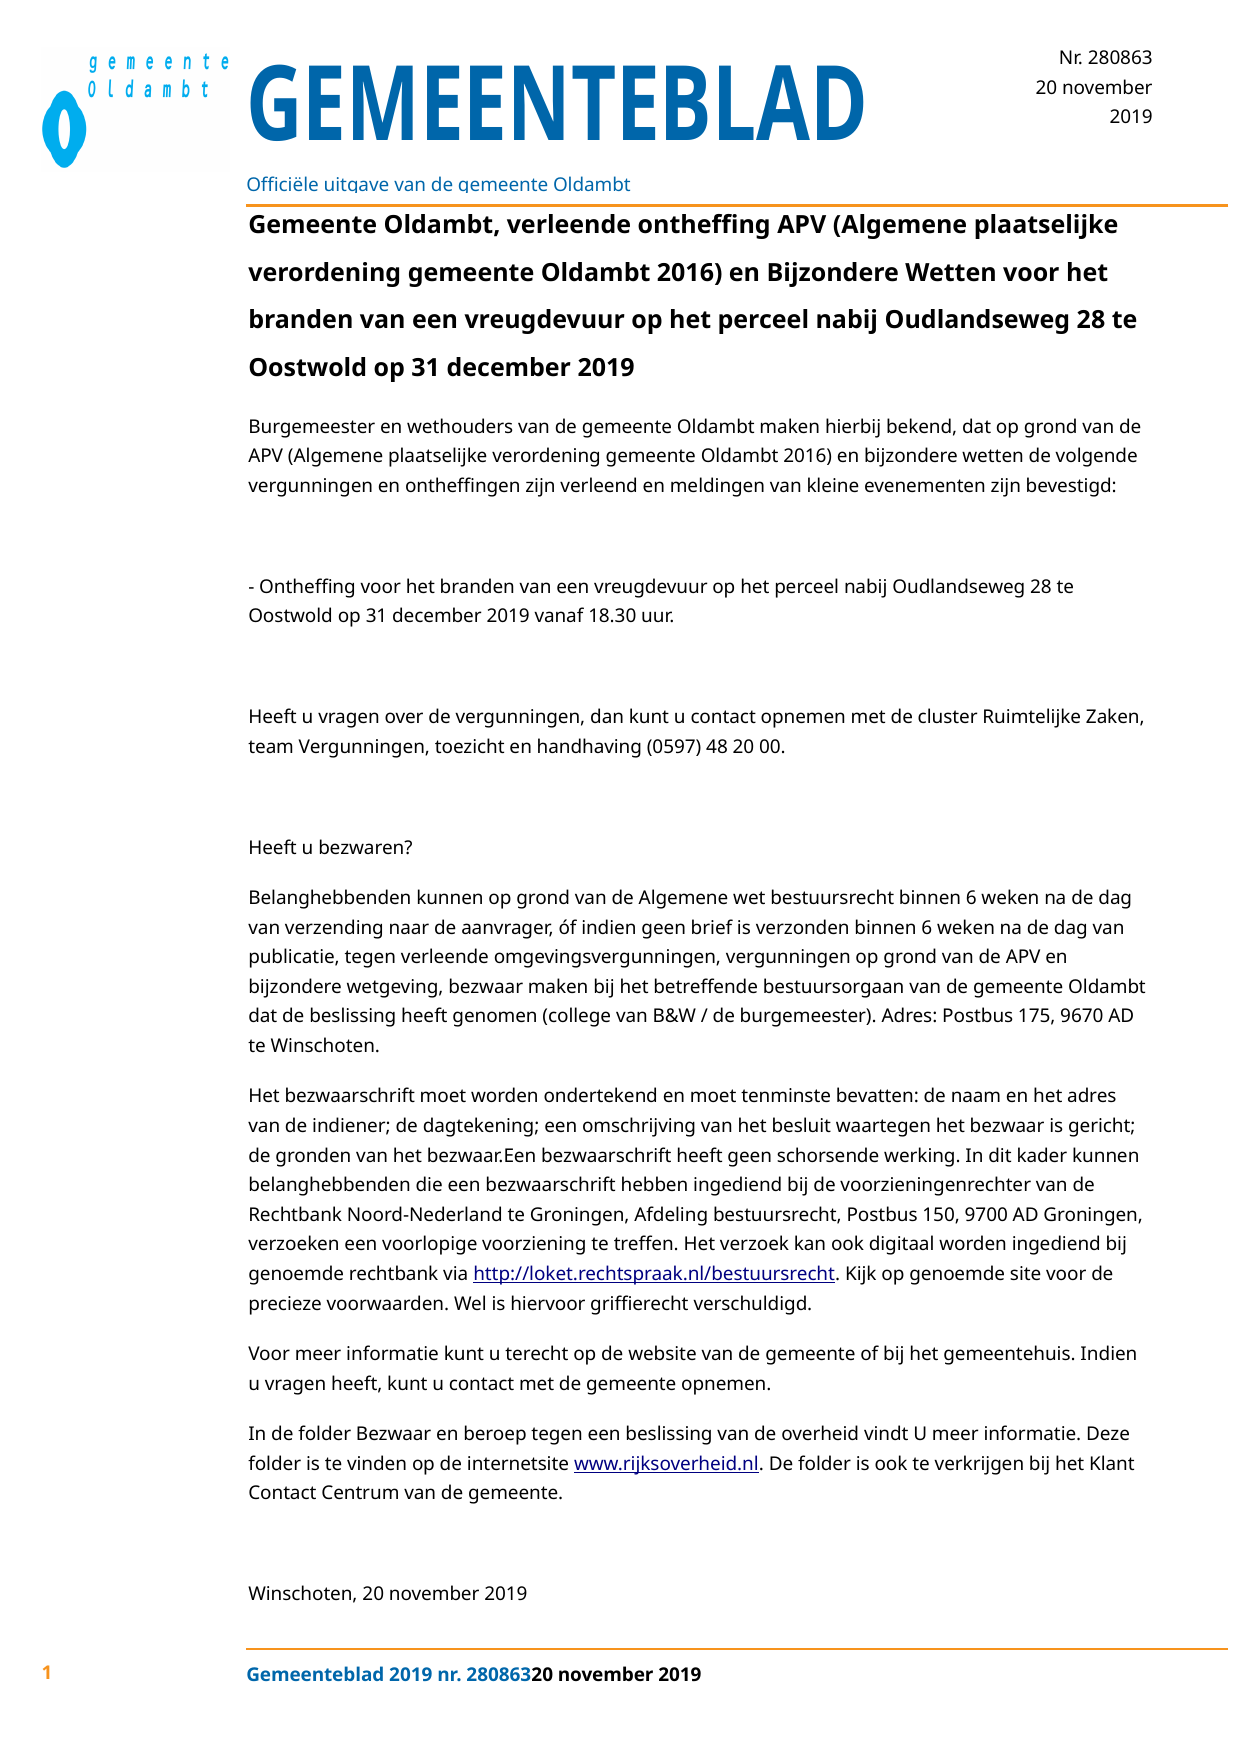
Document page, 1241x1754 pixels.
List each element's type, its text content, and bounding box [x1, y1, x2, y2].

text Heeft u bezwaren? [248, 834, 1152, 860]
text Burgemeester en wethouders van de gemeente Oldambt maken hierbij bekend, dat op grond van de APV (Algemene plaatselijke verordening gemeente Oldambt 2016) en bijzondere wetten de volgende vergunningen en ontheffingen zijn verleend en meldingen van kleine evenementen zijn bevestigd: [248, 413, 1152, 498]
text - Ontheffing voor het branden van een vreugdevuur op het perceel nabij Oudlandseweg 28 te Oostwold op 31 december 2019 vanaf 18.30 uur. [248, 573, 1152, 628]
text Voor meer informatie kunt u terecht op de website van de gemeente of bij het gemeentehuis. Indien u vragen heeft, kunt u contact met de gemeente opnemen. [248, 1340, 1152, 1396]
picture [41, 47, 231, 172]
text In de folder Bezwaar en beroep tegen een beslissing van de overheid vindt U meer informatie. Deze folder is te vinden op de internetsite www.rijksoverheid.nl. De folder is ook te verkrijgen bij het Klant Contact Centrum van de gemeente. [248, 1420, 1152, 1505]
text Heeft u vragen over de vergunningen, dan kunt u contact opnemen met de cluster Ruimtelijke Zaken, team Vergunningen, toezicht en handhaving (0597) 48 20 00. [248, 703, 1152, 759]
text Belanghebbenden kunnen op grond van de Algemene wet bestuursrecht binnen 6 weken na de dag van verzending naar de aanvrager, óf indien geen brief is verzonden binnen 6 weken na de dag van publicatie, tegen verleende omgevingsvergunningen, vergunningen op grond van de APV en bijzondere wetgeving, bezwaar maken bij het betreffende bestuursorgaan van de gemeente Oldambt dat de beslissing heeft genomen (college van B&W / de burgemeester). Adres: Postbus 175, 9670 AD te Winschoten. [248, 884, 1152, 1058]
text Het bezwaarschrift moet worden ondertekend en moet tenminste bevatten: de naam en het adres van de indiener; de dagtekening; een omschrijving van het besluit waartegen het bezwaar is gericht; de gronden van het bezwaar.Een bezwaarschrift heeft geen schorsende werking. In dit kader kunnen belanghebbenden die een bezwaarschrift hebben ingediend bij de voorzieningenrechter van de Rechtbank Noord-Nederland te Groningen, Afdeling bestuursrecht, Postbus 150, 9700 AD Groningen, verzoeken een voorlopige voorziening te treffen. Het verzoek kan ook digitaal worden ingediend bij genoemde rechtbank via http://loket.rechtspraak.nl/bestuursrecht. Kijk op genoemde site voor de precieze voorwaarden. Wel is hiervoor griffierecht verschuldigd. [248, 1083, 1152, 1316]
text Gemeente Oldambt, verleende ontheffing APV (Algemene plaatselijke verordening gemeente Oldambt 2016) en Bijzondere Wetten voor het branden van een vreugdevuur op het perceel nabij Oudlandseweg 28 te Oostwold op 31 december 2019 [248, 207, 1152, 384]
text Winschoten, 20 november 2019 [248, 1580, 1152, 1606]
